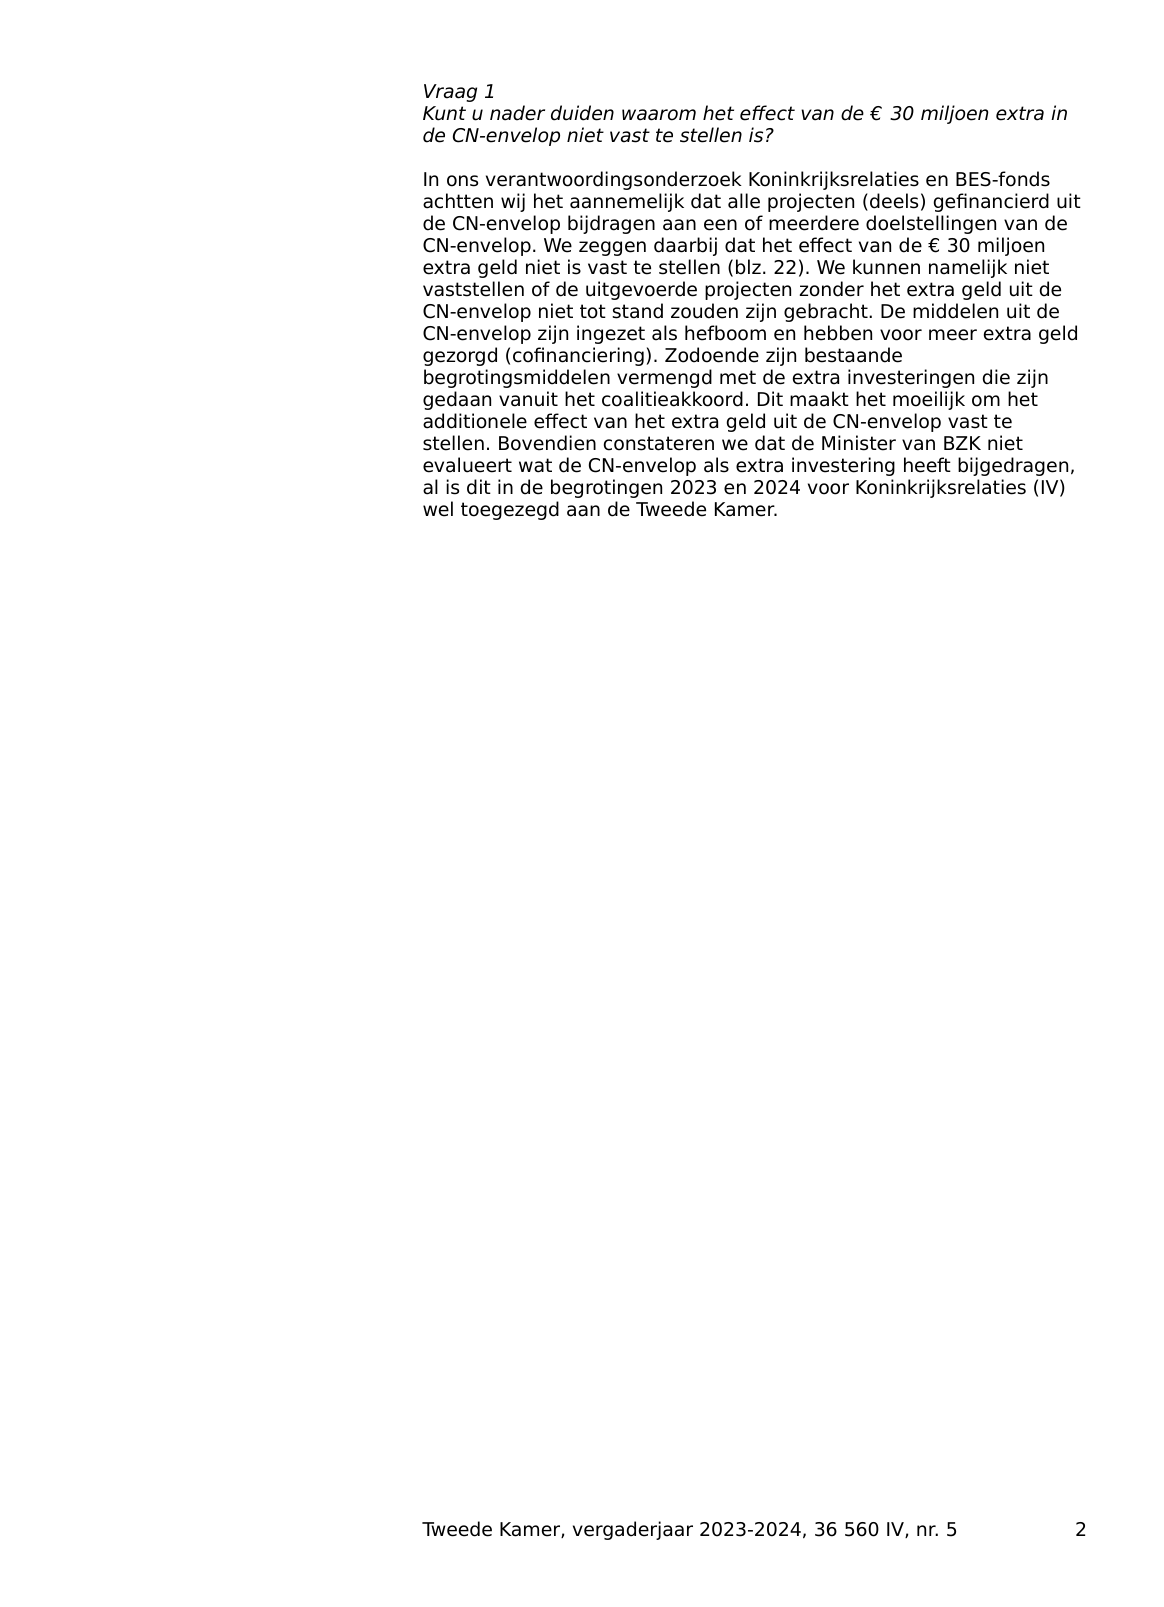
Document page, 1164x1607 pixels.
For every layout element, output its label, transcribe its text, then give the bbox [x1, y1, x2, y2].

text In ons verantwoordingsonderzoek Koninkrijksrelaties en BES-fonds achtten wij het aannemelijk dat alle projecten (deels) gefinancierd uit de CN-envelop bijdragen aan een of meerdere doelstellingen van de CN-envelop. We zeggen daarbij dat het effect van de € 30 miljoen extra geld niet is vast te stellen (blz. 22). We kunnen namelijk niet vaststellen of de uitgevoerde projecten zonder het extra geld uit de CN-envelop niet tot stand zouden zijn gebracht. De middelen uit de CN-envelop zijn ingezet als hefboom en hebben voor meer extra geld gezorgd (cofinanciering). Zodoende zijn bestaande begrotingsmiddelen vermengd met de extra investeringen die zijn gedaan vanuit het coalitieakkoord. Dit maakt het moeilijk om het additionele effect van het extra geld uit de CN-envelop vast te stellen. Bovendien constateren we dat de Minister van BZK niet evalueert wat de CN-envelop als extra investering heeft bijgedragen, al is dit in de begrotingen 2023 en 2024 voor Koninkrijksrelaties (IV) wel toegezegd aan de Tweede Kamer. [422, 169, 1087, 521]
text Vraag 1 [422, 81, 1087, 103]
text Kunt u nader duiden waarom het effect van de € 30 miljoen extra in de CN-envelop niet vast te stellen is? [422, 103, 1087, 147]
